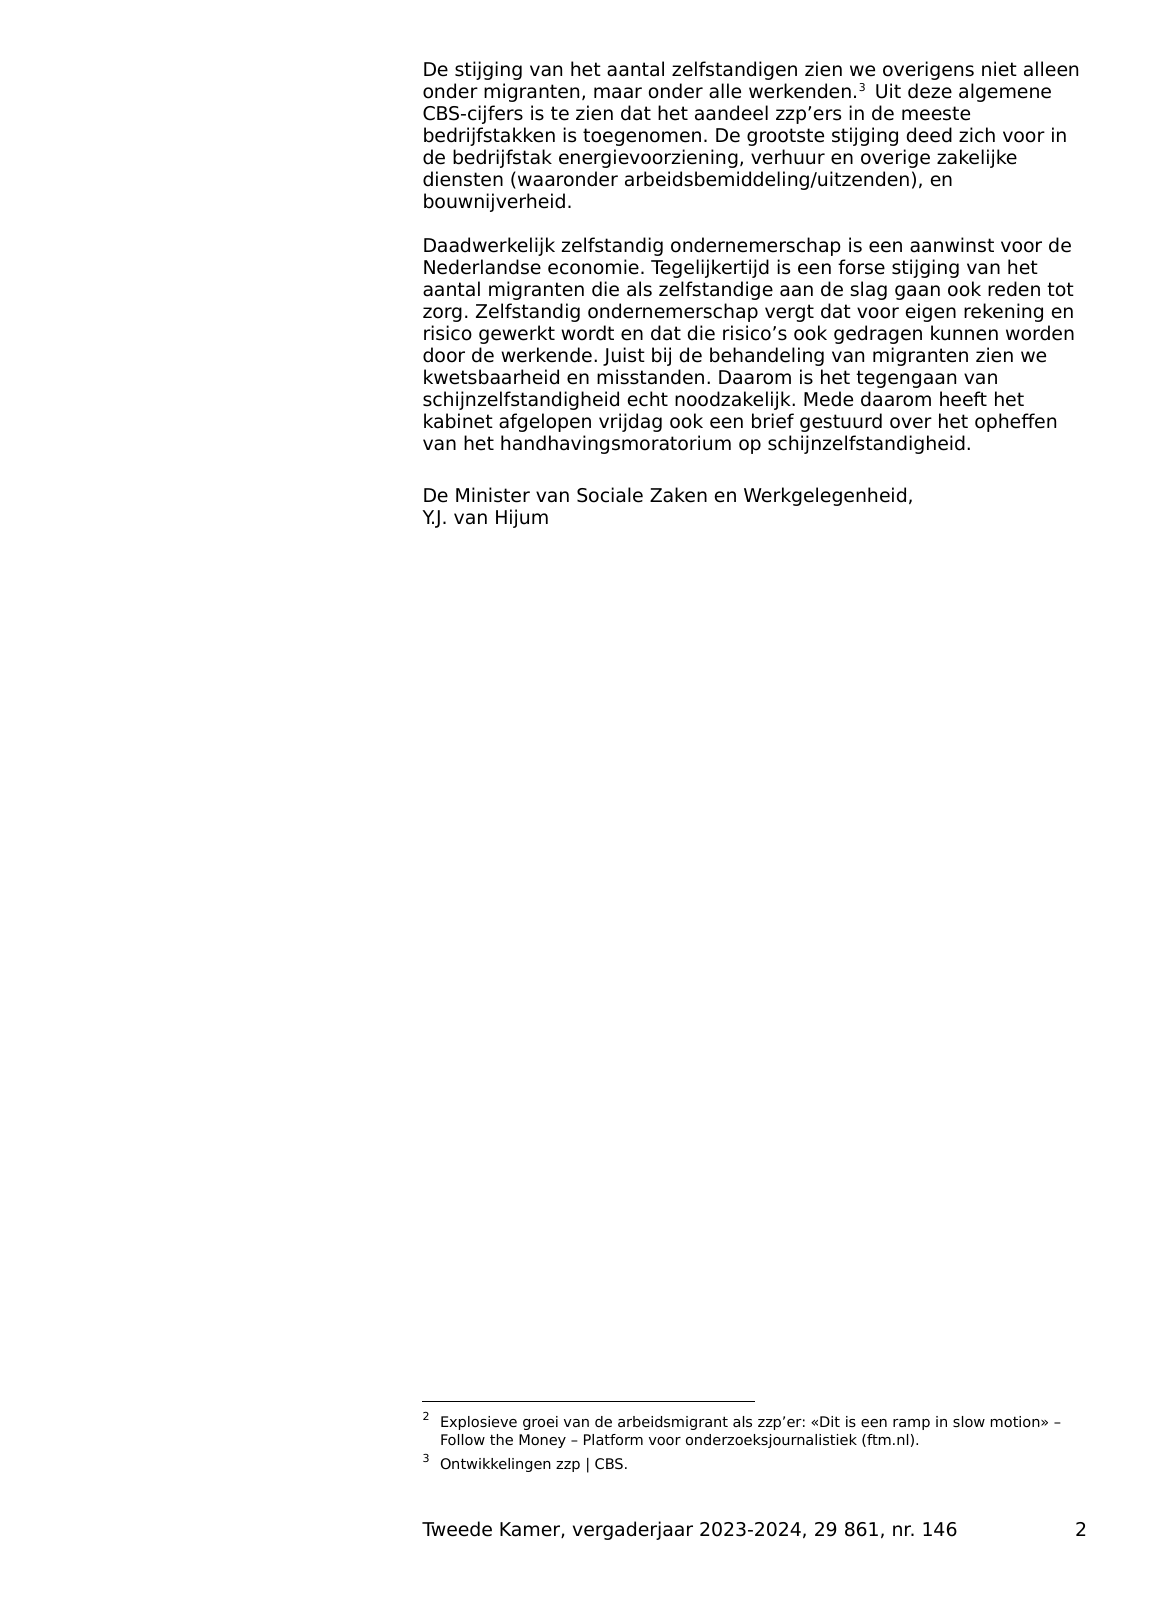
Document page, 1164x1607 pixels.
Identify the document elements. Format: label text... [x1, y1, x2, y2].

text Daadwerkelijk zelfstandig ondernemerschap is een aanwinst voor de Nederlandse economie. Tegelijkertijd is een forse stijging van het aantal migranten die als zelfstandige aan de slag gaan ook reden tot zorg. Zelfstandig ondernemerschap vergt dat voor eigen rekening en risico gewerkt wordt en dat die risico’s ook gedragen kunnen worden door de werkende. Juist bij de behandeling van migranten zien we kwetsbaarheid en misstanden. Daarom is het tegengaan van schijnzelfstandigheid echt noodzakelijk. Mede daarom heeft het kabinet afgelopen vrijdag ook een brief gestuurd over het opheffen van het handhavingsmoratorium op schijnzelfstandigheid. [422, 235, 1087, 455]
text De Minister van Sociale Zaken en Werkgelegenheid, Y.J. van Hijum [422, 485, 1087, 529]
text Explosieve groei van de arbeidsmigrant als zzp’er: «Dit is een ramp in slow motion» – Follow the Money – Platform voor onderzoeksjournalistiek (ftm.nl). [422, 1410, 1087, 1449]
text De stijging van het aantal zelfstandigen zien we overigens niet alleen onder migranten, maar onder alle werkenden. Uit deze algemene CBS-cijfers is te zien dat het aandeel zzp’ers in de meeste bedrijfstakken is toegenomen. De grootste stijging deed zich voor in de bedrijfstak energievoorziening, verhuur en overige zakelijke diensten (waaronder arbeidsbemiddeling/uitzenden), en bouwnijverheid. [422, 59, 1087, 213]
text Ontwikkelingen zzp | CBS. [422, 1452, 1087, 1474]
